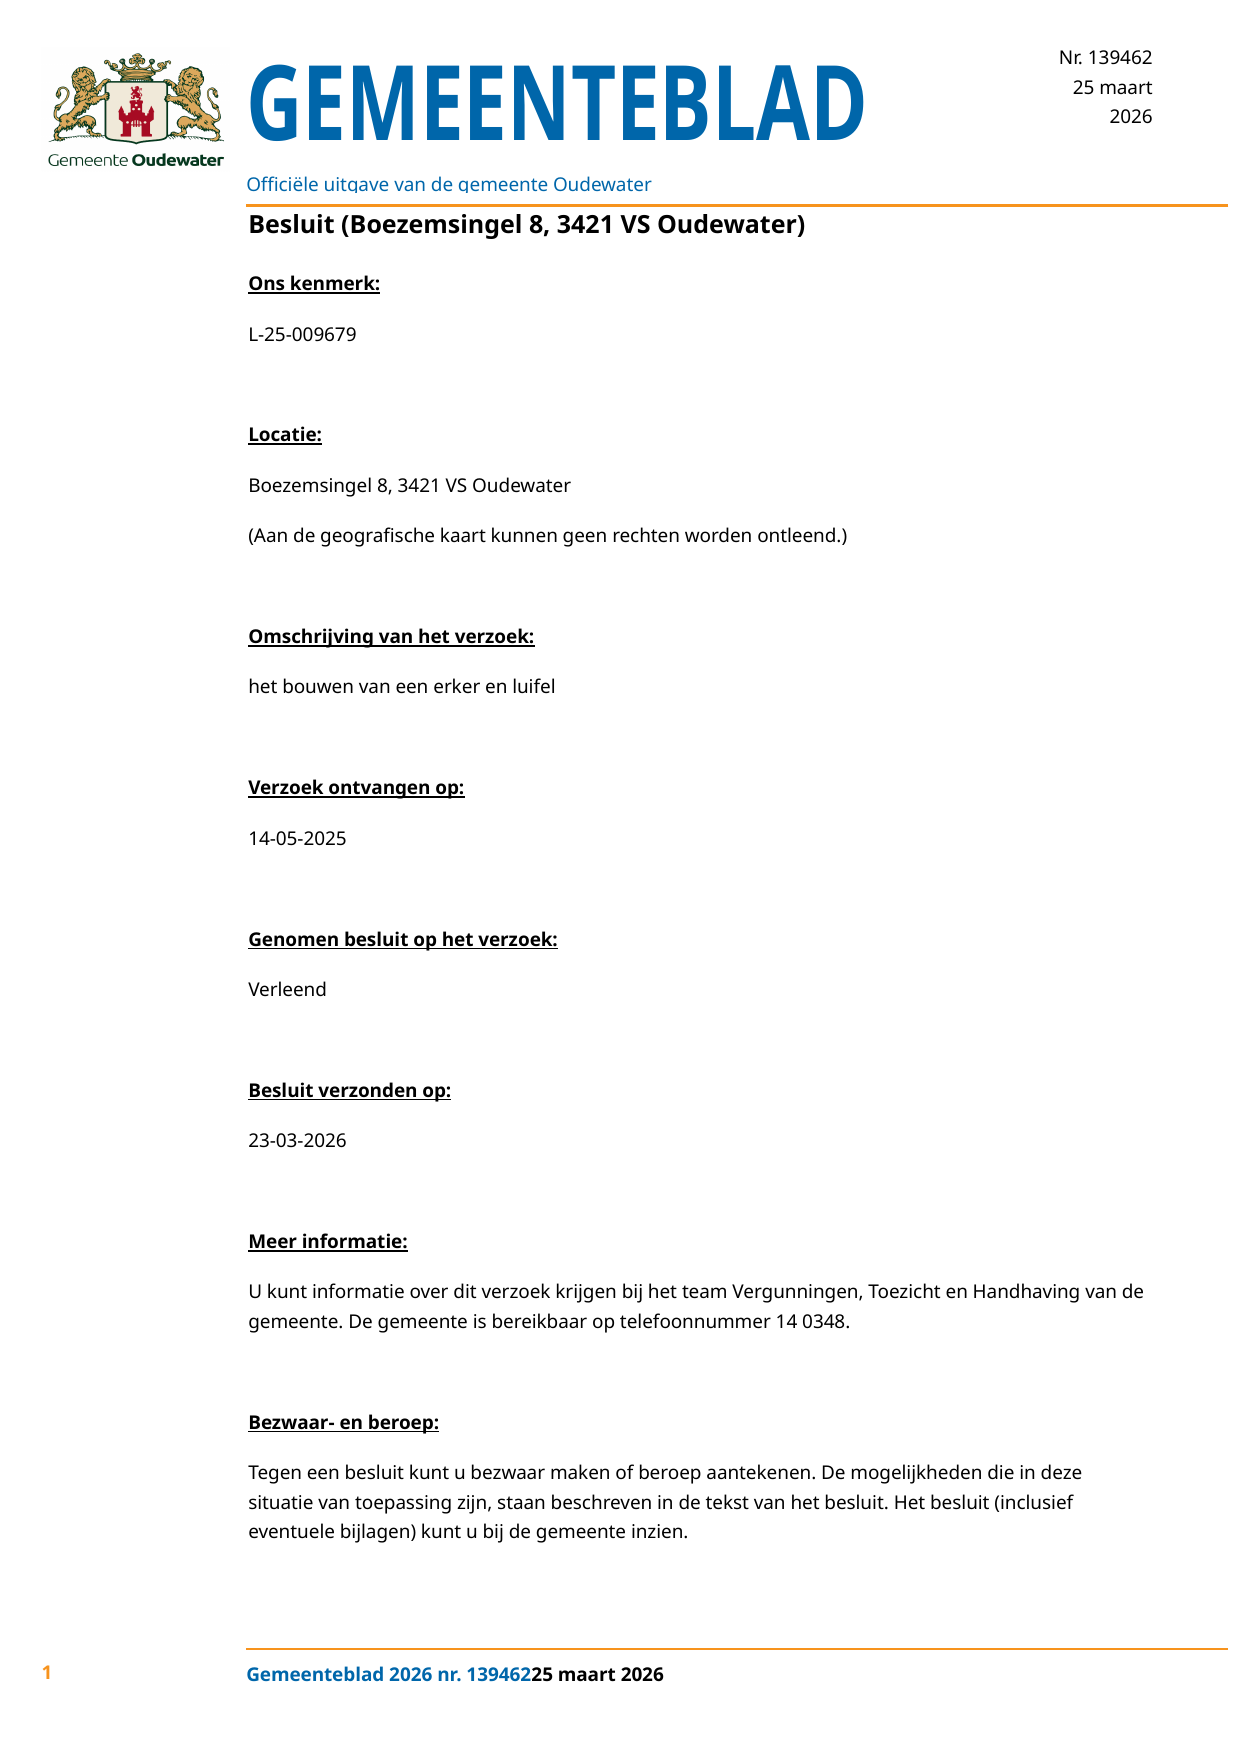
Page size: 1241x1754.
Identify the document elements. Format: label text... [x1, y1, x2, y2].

text Omschrijving van het verzoek: [248, 623, 1152, 649]
text Bezwaar- en beroep: [248, 1409, 1152, 1435]
text Tegen een besluit kunt u bezwaar maken of beroep aantekenen. De mogelijkheden die in deze situatie van toepassing zijn, staan beschreven in de tekst van het besluit. Het besluit (inclusief eventuele bijlagen) kunt u bij de gemeente inzien. [248, 1459, 1152, 1544]
text U kunt informatie over dit verzoek krijgen bij het team Vergunningen, Toezicht en Handhaving van de gemeente. De gemeente is bereikbaar op telefoonnummer 14 0348. [248, 1279, 1152, 1334]
text Verleend [248, 976, 1152, 1002]
text Genomen besluit op het verzoek: [248, 926, 1152, 951]
text Verzoek ontvangen op: [248, 774, 1152, 800]
text 14-05-2025 [248, 825, 1152, 851]
text Boezemsingel 8, 3421 VS Oudewater [248, 472, 1152, 498]
text het bouwen van een erker en luifel [248, 674, 1152, 699]
text Meer informatie: [248, 1228, 1152, 1254]
text L-25-009679 [248, 321, 1152, 346]
text 23-03-2026 [248, 1127, 1152, 1153]
text Besluit (Boezemsingel 8, 3421 VS Oudewater) [248, 207, 1152, 241]
text Locatie: [248, 422, 1152, 447]
text Ons kenmerk: [248, 270, 1152, 296]
text Besluit verzonden op: [248, 1077, 1152, 1103]
picture [41, 47, 231, 172]
text (Aan de geografische kaart kunnen geen rechten worden ontleend.) [248, 522, 1152, 548]
